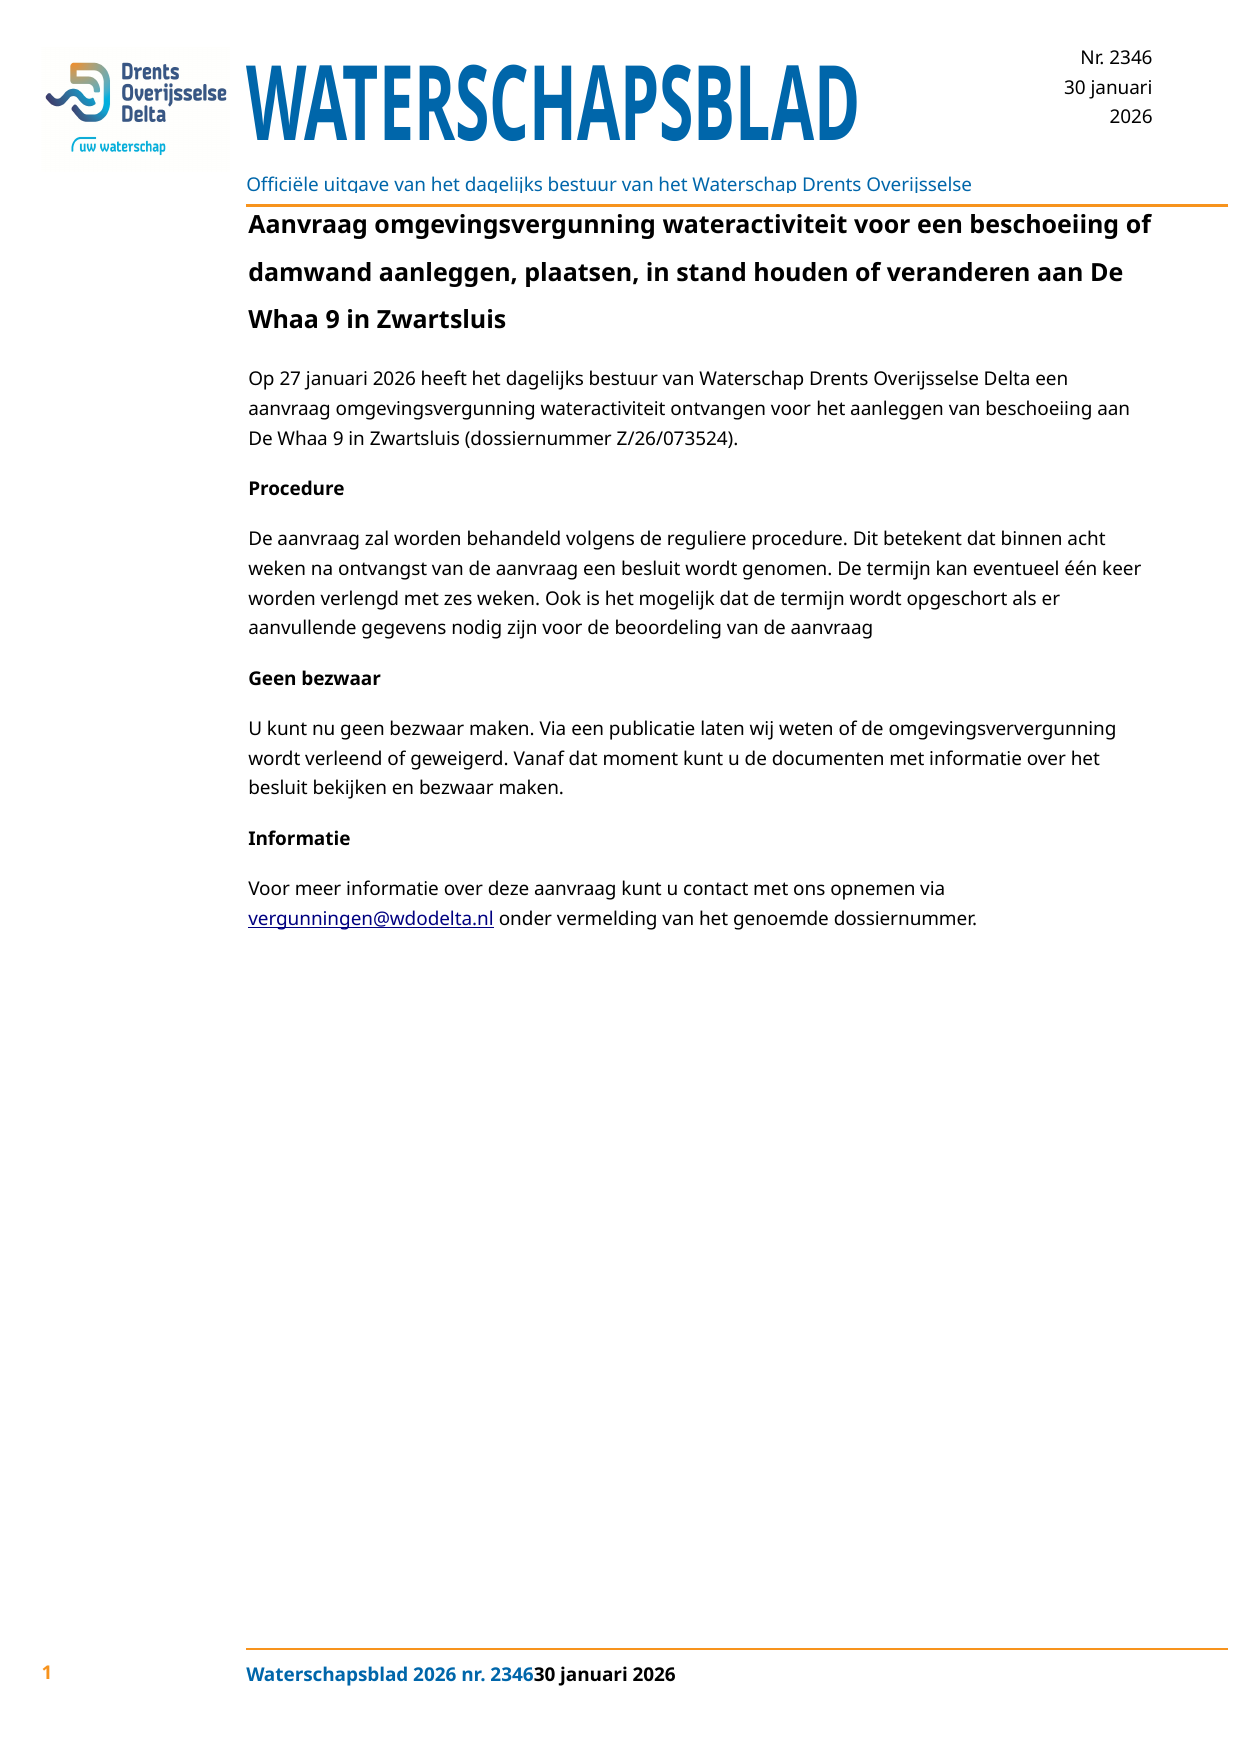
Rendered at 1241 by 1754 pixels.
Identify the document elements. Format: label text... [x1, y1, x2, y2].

text U kunt nu geen bezwaar maken. Via een publicatie laten wij weten of de omgevingsververgunning wordt verleend of geweigerd. Vanaf dat moment kunt u de documenten met informatie over het besluit bekijken en bezwaar maken. [248, 715, 1152, 800]
text Op 27 januari 2026 heeft het dagelijks bestuur van Waterschap Drents Overijsselse Delta een aanvraag omgevingsvergunning wateractiviteit ontvangen voor het aanleggen van beschoeiing aan De Whaa 9 in Zwartsluis (dossiernummer Z/26/073524). [248, 366, 1152, 450]
text De aanvraag zal worden behandeld volgens de reguliere procedure. Dit betekent dat binnen acht weken na ontvangst van de aanvraag een besluit wordt genomen. De termijn kan eventueel één keer worden verlengd met zes weken. Ook is het mogelijk dat de termijn wordt opgeschort als er aanvullende gegevens nodig zijn voor de beoordeling van de aanvraag [248, 526, 1152, 640]
text Aanvraag omgevingsvergunning wateractiviteit voor een beschoeiing of damwand aanleggen, plaatsen, in stand houden of veranderen aan De Whaa 9 in Zwartsluis [248, 207, 1152, 336]
text Voor meer informatie over deze aanvraag kunt u contact met ons opnemen via vergunningen@wdodelta.nl onder vermelding van het genoemde dossiernummer. [248, 875, 1152, 930]
text Informatie [248, 825, 1152, 850]
picture [41, 47, 231, 172]
text Geen bezwaar [248, 665, 1152, 690]
text Procedure [248, 475, 1152, 501]
